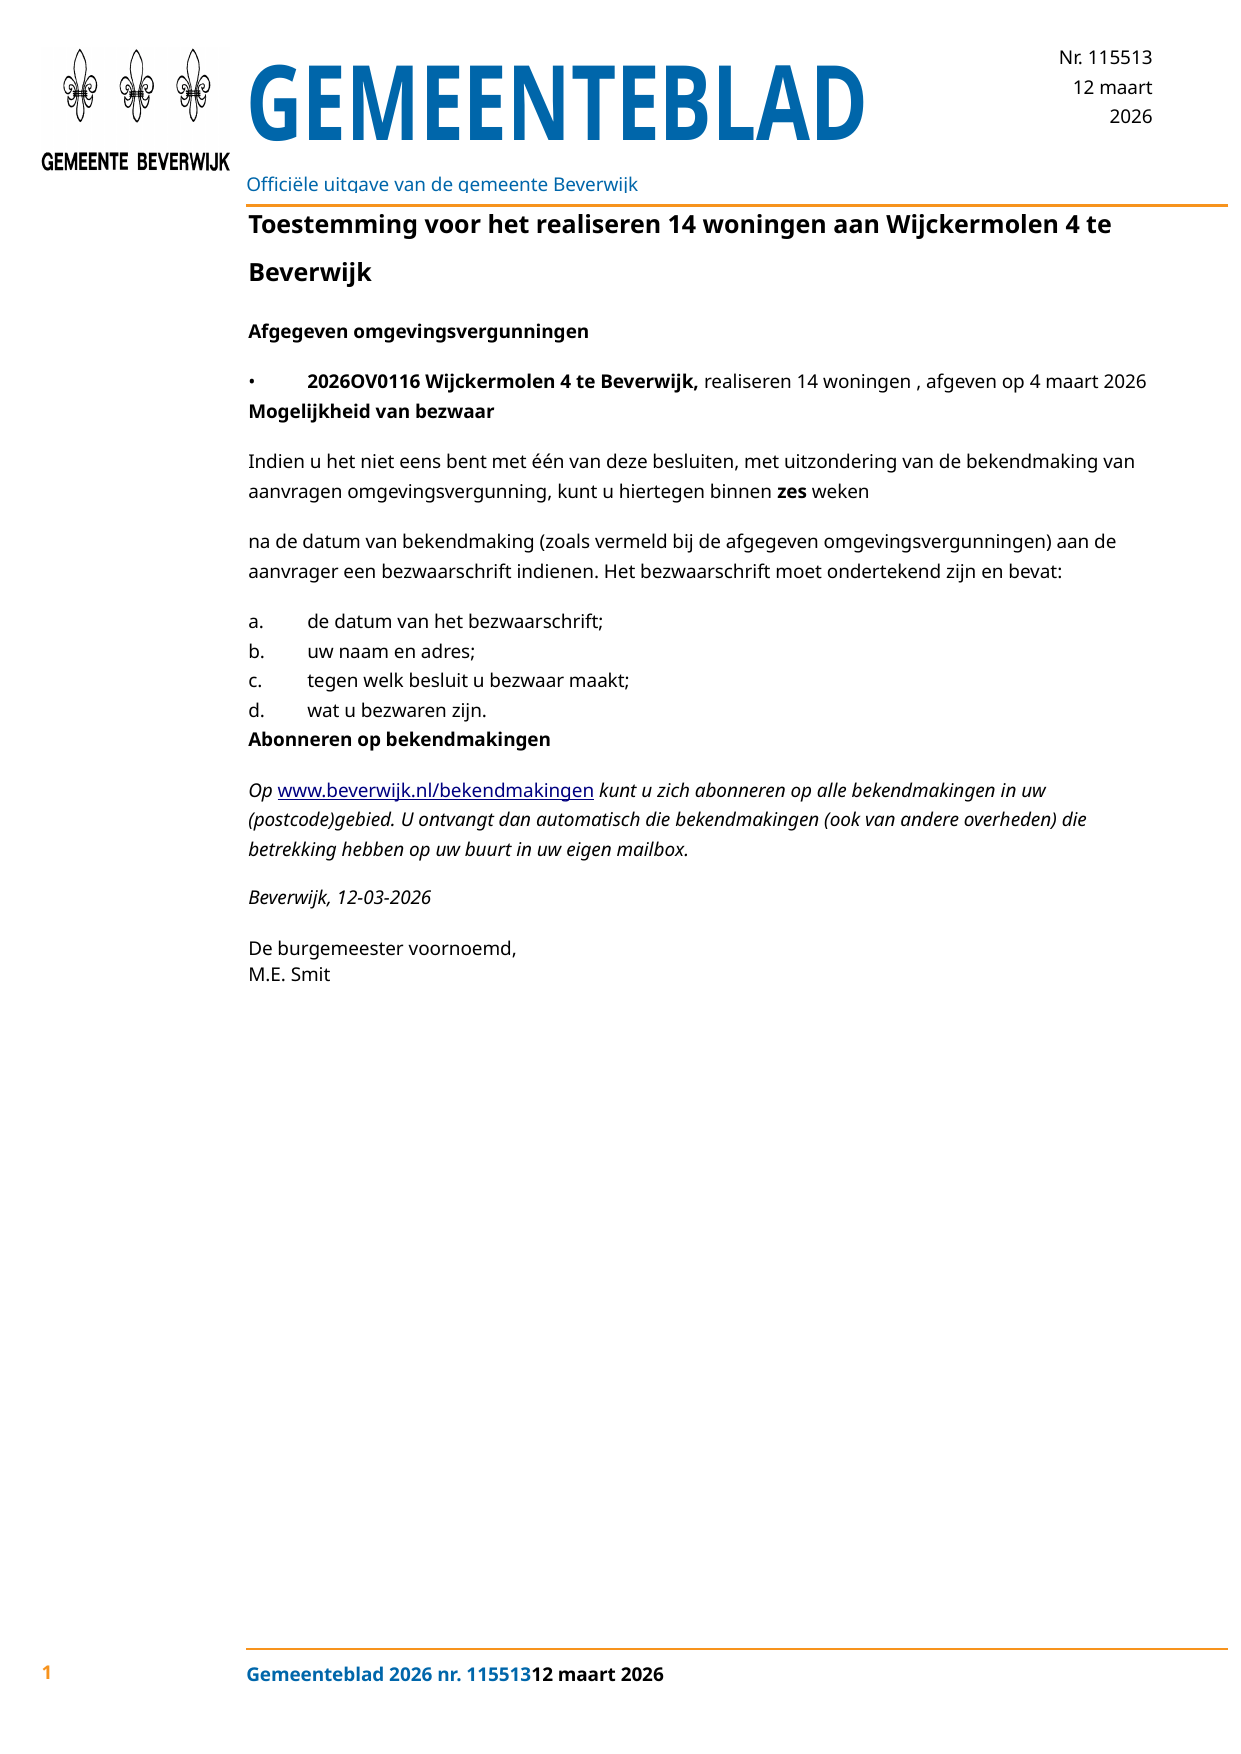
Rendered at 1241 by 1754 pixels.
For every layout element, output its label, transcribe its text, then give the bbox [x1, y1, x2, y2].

list 2026OV0116 Wijckermolen 4 te Beverwijk, realiseren 14 woningen , afgeven op 4 maart 2026 [248, 368, 1152, 394]
list tegen welk besluit u bezwaar maakt; [248, 667, 1152, 693]
text Indien u het niet eens bent met één van deze besluiten, met uitzondering van de bekendmaking van aanvragen omgevingsvergunning, kunt u hiertegen binnen zes weken [248, 448, 1152, 504]
text na de datum van bekendmaking (zoals vermeld bij de afgegeven omgevingsvergunningen) aan de aanvrager een bezwaarschrift indienen. Het bezwaarschrift moet ondertekend zijn en bevat: [248, 528, 1152, 584]
text Op www.beverwijk.nl/bekendmakingen kunt u zich abonneren op alle bekendmakingen in uw (postcode)gebied. U ontvangt dan automatisch die bekendmakingen (ook van andere overheden) die betrekking hebben op uw buurt in uw eigen mailbox. [248, 777, 1152, 862]
list de datum van het bezwaarschrift; [248, 608, 1152, 634]
text Afgegeven omgevingsvergunningen [248, 318, 1152, 344]
list wat u bezwaren zijn. [248, 697, 1152, 723]
text M.E. Smit [248, 961, 1152, 987]
text Abonneren op bekendmakingen [248, 727, 1152, 752]
text De burgemeester voornoemd, [248, 936, 1152, 961]
text Mogelijkheid van bezwaar [248, 398, 1152, 424]
list uw naam en adres; [248, 638, 1152, 664]
text Toestemming voor het realiseren 14 woningen aan Wijckermolen 4 te Beverwijk [248, 207, 1152, 288]
text Beverwijk, 12-03-2026 [248, 884, 1152, 910]
picture [41, 47, 231, 172]
